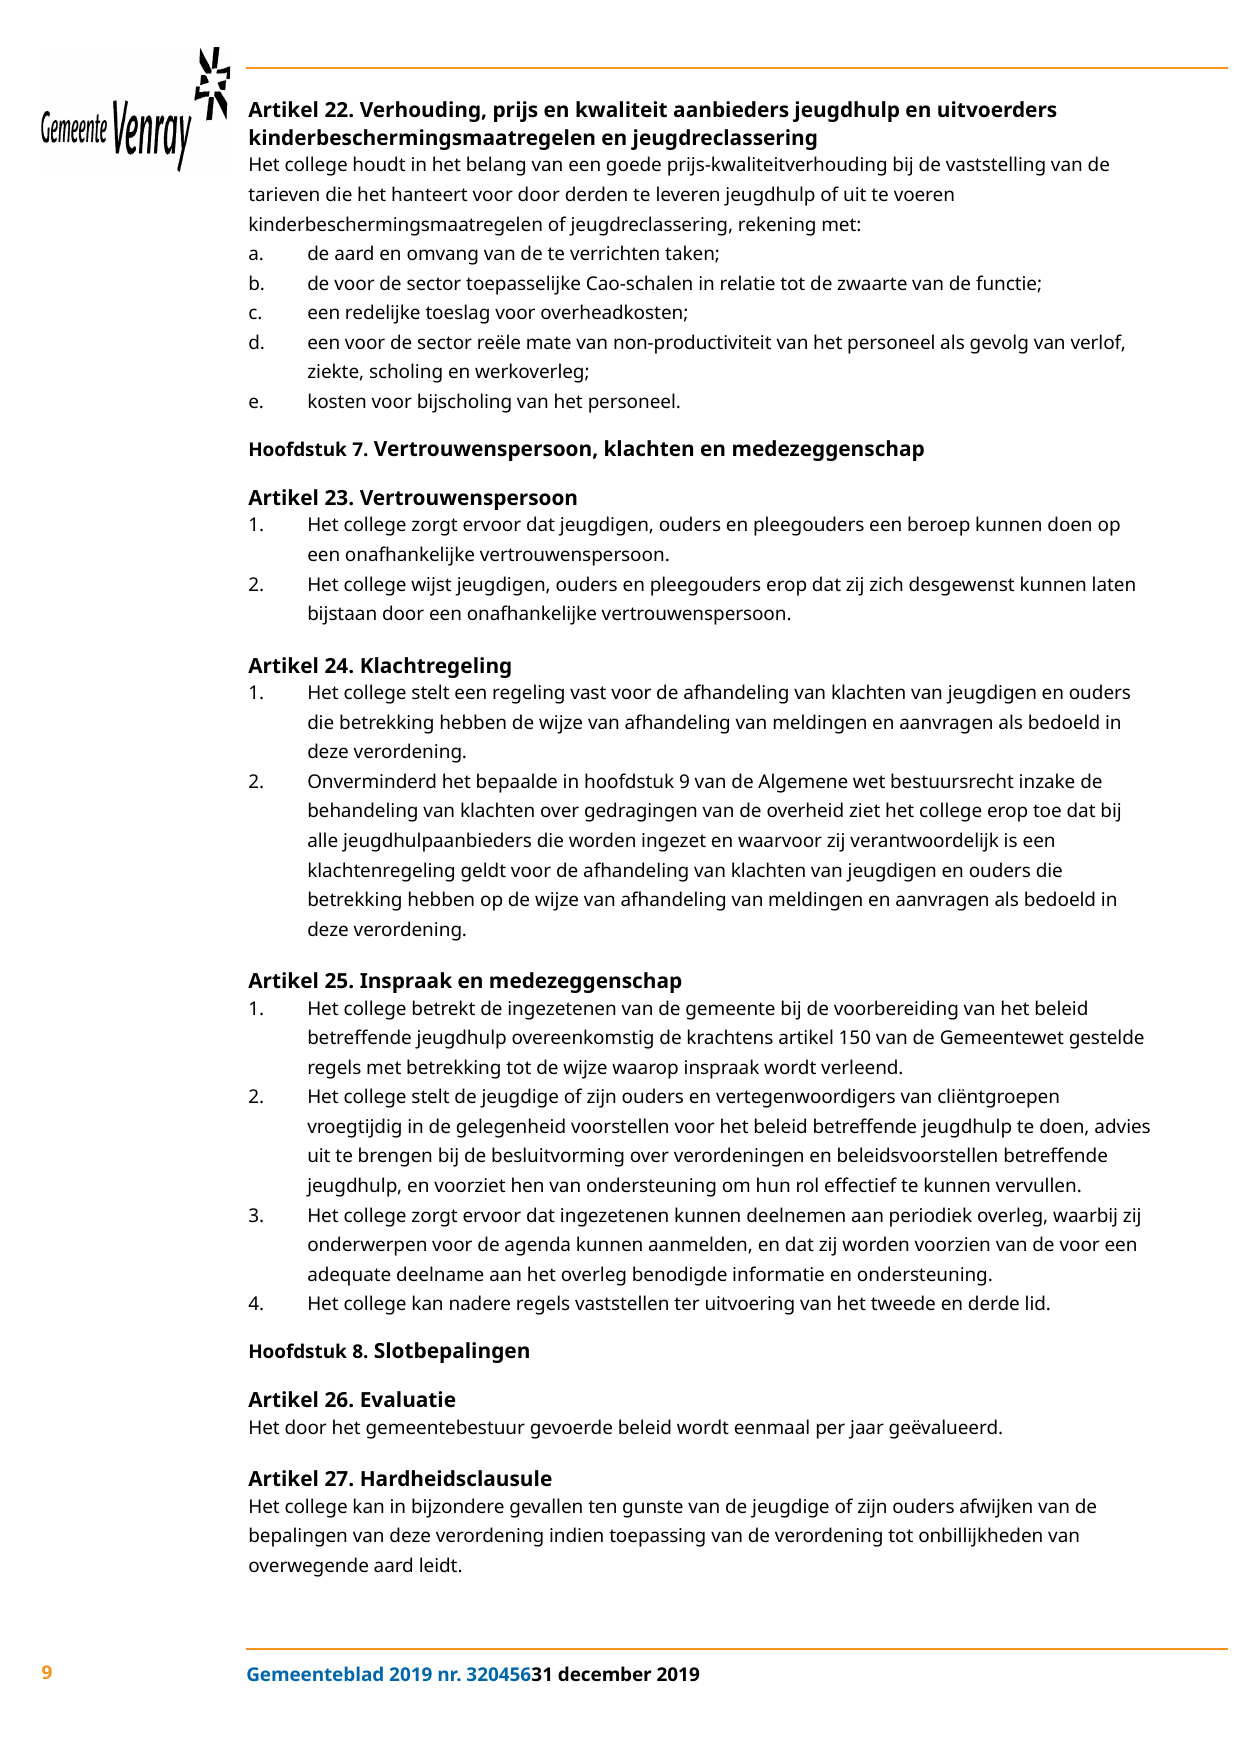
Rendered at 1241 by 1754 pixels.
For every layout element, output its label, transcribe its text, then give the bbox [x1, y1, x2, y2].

text Artikel 26. Evaluatie [248, 1386, 1152, 1414]
text Het door het gemeentebestuur gevoerde beleid wordt eenmaal per jaar geëvalueerd. [248, 1414, 1152, 1440]
text Artikel 24. Klachtregeling [248, 651, 1152, 679]
text Artikel 23. Vertrouwenspersoon [248, 483, 1152, 512]
list een voor de sector reële mate van non-productiviteit van het personeel als gevolg van verlof, ziekte, scholing en werkoverleg; [248, 329, 1152, 384]
text Hoofdstuk 7. Vertrouwenspersoon, klachten en medezeggenschap [248, 434, 1152, 462]
text Het college houdt in het belang van een goede prijs-kwaliteitverhouding bij de vaststelling van de tarieven die het hanteert voor door derden te leveren jeugdhulp of uit te voeren kinderbeschermingsmaatregelen of jeugdreclassering, rekening met: [248, 152, 1152, 237]
text Artikel 22. Verhouding, prijs en kwaliteit aanbieders jeugdhulp en uitvoerders kinderbeschermingsmaatregelen en jeugdreclassering [248, 95, 1152, 152]
list kosten voor bijscholing van het personeel. [248, 388, 1152, 414]
list Het college kan nadere regels vaststellen ter uitvoering van het tweede en derde lid. [248, 1291, 1152, 1316]
list een redelijke toeslag voor overheadkosten; [248, 299, 1152, 325]
list Het college wijst jeugdigen, ouders en pleegouders erop dat zij zich desgewenst kunnen laten bijstaan door een onafhankelijke vertrouwenspersoon. [248, 571, 1152, 626]
text Het college kan in bijzondere gevallen ten gunste van de jeugdige of zijn ouders afwijken van de bepalingen van deze verordening indien toepassing van de verordening tot onbillijkheden van overwegende aard leidt. [248, 1493, 1152, 1578]
text Artikel 27. Hardheidsclausule [248, 1464, 1152, 1493]
list Het college zorgt ervoor dat jeugdigen, ouders en pleegouders een beroep kunnen doen op een onafhankelijke vertrouwenspersoon. [248, 512, 1152, 567]
text Hoofdstuk 8. Slotbepalingen [248, 1336, 1152, 1365]
text Artikel 25. Inspraak en medezeggenschap [248, 966, 1152, 995]
list Onverminderd het bepaalde in hoofdstuk 9 van de Algemene wet bestuursrecht inzake de behandeling van klachten over gedragingen van de overheid ziet het college erop toe dat bij alle jeugdhulpaanbieders die worden ingezet en waarvoor zij verantwoordelijk is een klachtenregeling geldt voor de afhandeling van klachten van jeugdigen en ouders die betrekking hebben op de wijze van afhandeling van meldingen en aanvragen als bedoeld in deze verordening. [248, 768, 1152, 942]
picture [41, 47, 231, 172]
list de voor de sector toepasselijke Cao-schalen in relatie tot de zwaarte van de functie; [248, 270, 1152, 296]
list Het college zorgt ervoor dat ingezetenen kunnen deelnemen aan periodiek overleg, waarbij zij onderwerpen voor de agenda kunnen aanmelden, en dat zij worden voorzien van de voor een adequate deelname aan het overleg benodigde informatie en ondersteuning. [248, 1202, 1152, 1287]
list Het college stelt de jeugdige of zijn ouders en vertegenwoordigers van cliëntgroepen vroegtijdig in de gelegenheid voorstellen voor het beleid betreffende jeugdhulp te doen, advies uit te brengen bij de besluitvorming over verordeningen en beleidsvoorstellen betreffende jeugdhulp, en voorziet hen van ondersteuning om hun rol effectief te kunnen vervullen. [248, 1083, 1152, 1198]
list de aard en omvang van de te verrichten taken; [248, 240, 1152, 266]
list Het college betrekt de ingezetenen van de gemeente bij de voorbereiding van het beleid betreffende jeugdhulp overeenkomstig de krachtens artikel 150 van de Gemeentewet gestelde regels met betrekking tot de wijze waarop inspraak wordt verleend. [248, 995, 1152, 1080]
list Het college stelt een regeling vast voor de afhandeling van klachten van jeugdigen en ouders die betrekking hebben de wijze van afhandeling van meldingen en aanvragen als bedoeld in deze verordening. [248, 679, 1152, 764]
